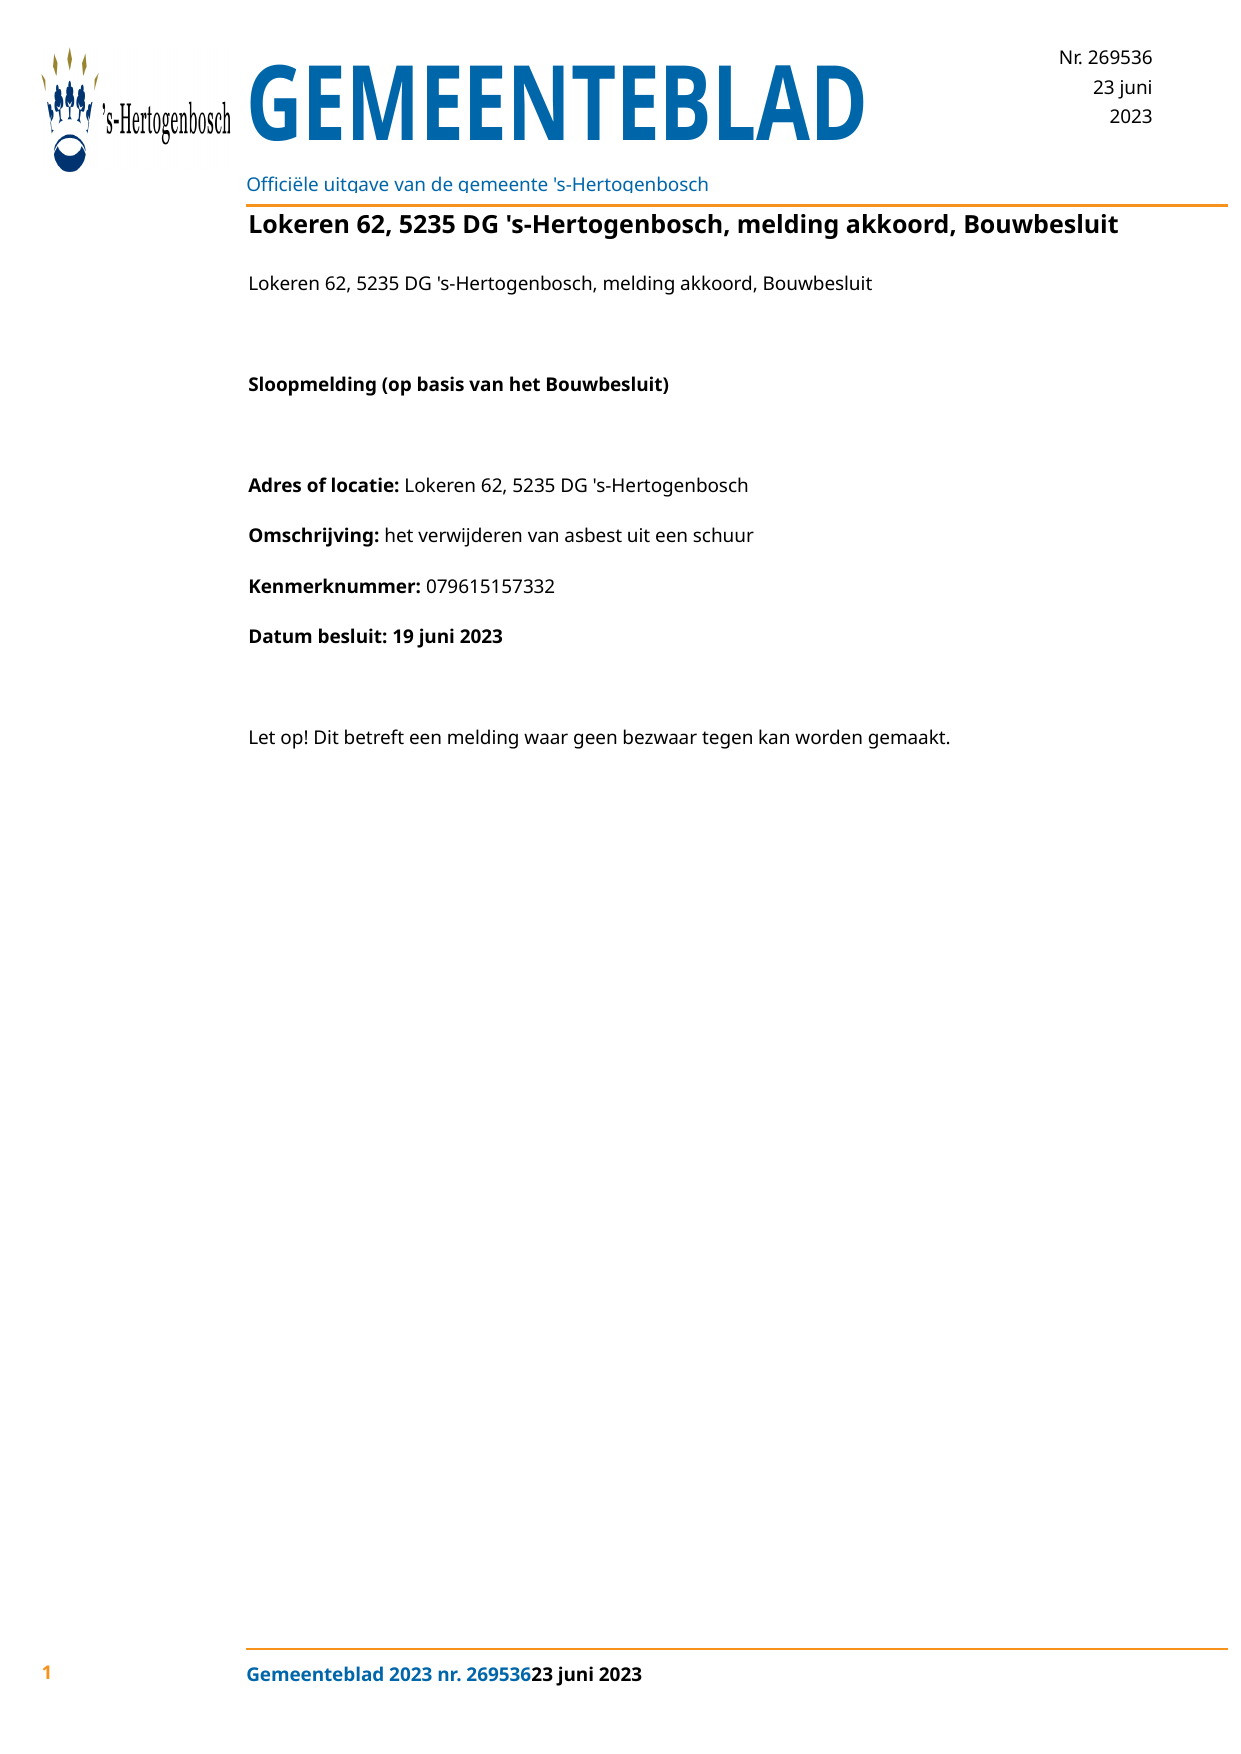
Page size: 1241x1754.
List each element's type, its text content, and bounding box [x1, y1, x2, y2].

text Omschrijving: het verwijderen van asbest uit een schuur [248, 522, 1152, 548]
text Sloopmelding (op basis van het Bouwbesluit) [248, 371, 1152, 397]
text Lokeren 62, 5235 DG 's-Hertogenbosch, melding akkoord, Bouwbesluit [248, 270, 1152, 296]
text Datum besluit: 19 juni 2023 [248, 623, 1152, 649]
text Kenmerknummer: 079615157332 [248, 573, 1152, 598]
text Lokeren 62, 5235 DG 's-Hertogenbosch, melding akkoord, Bouwbesluit [248, 207, 1152, 241]
text Let op! Dit betreft een melding waar geen bezwaar tegen kan worden gemaakt. [248, 724, 1152, 750]
picture [41, 47, 231, 172]
text Adres of locatie: Lokeren 62, 5235 DG 's-Hertogenbosch [248, 472, 1152, 498]
